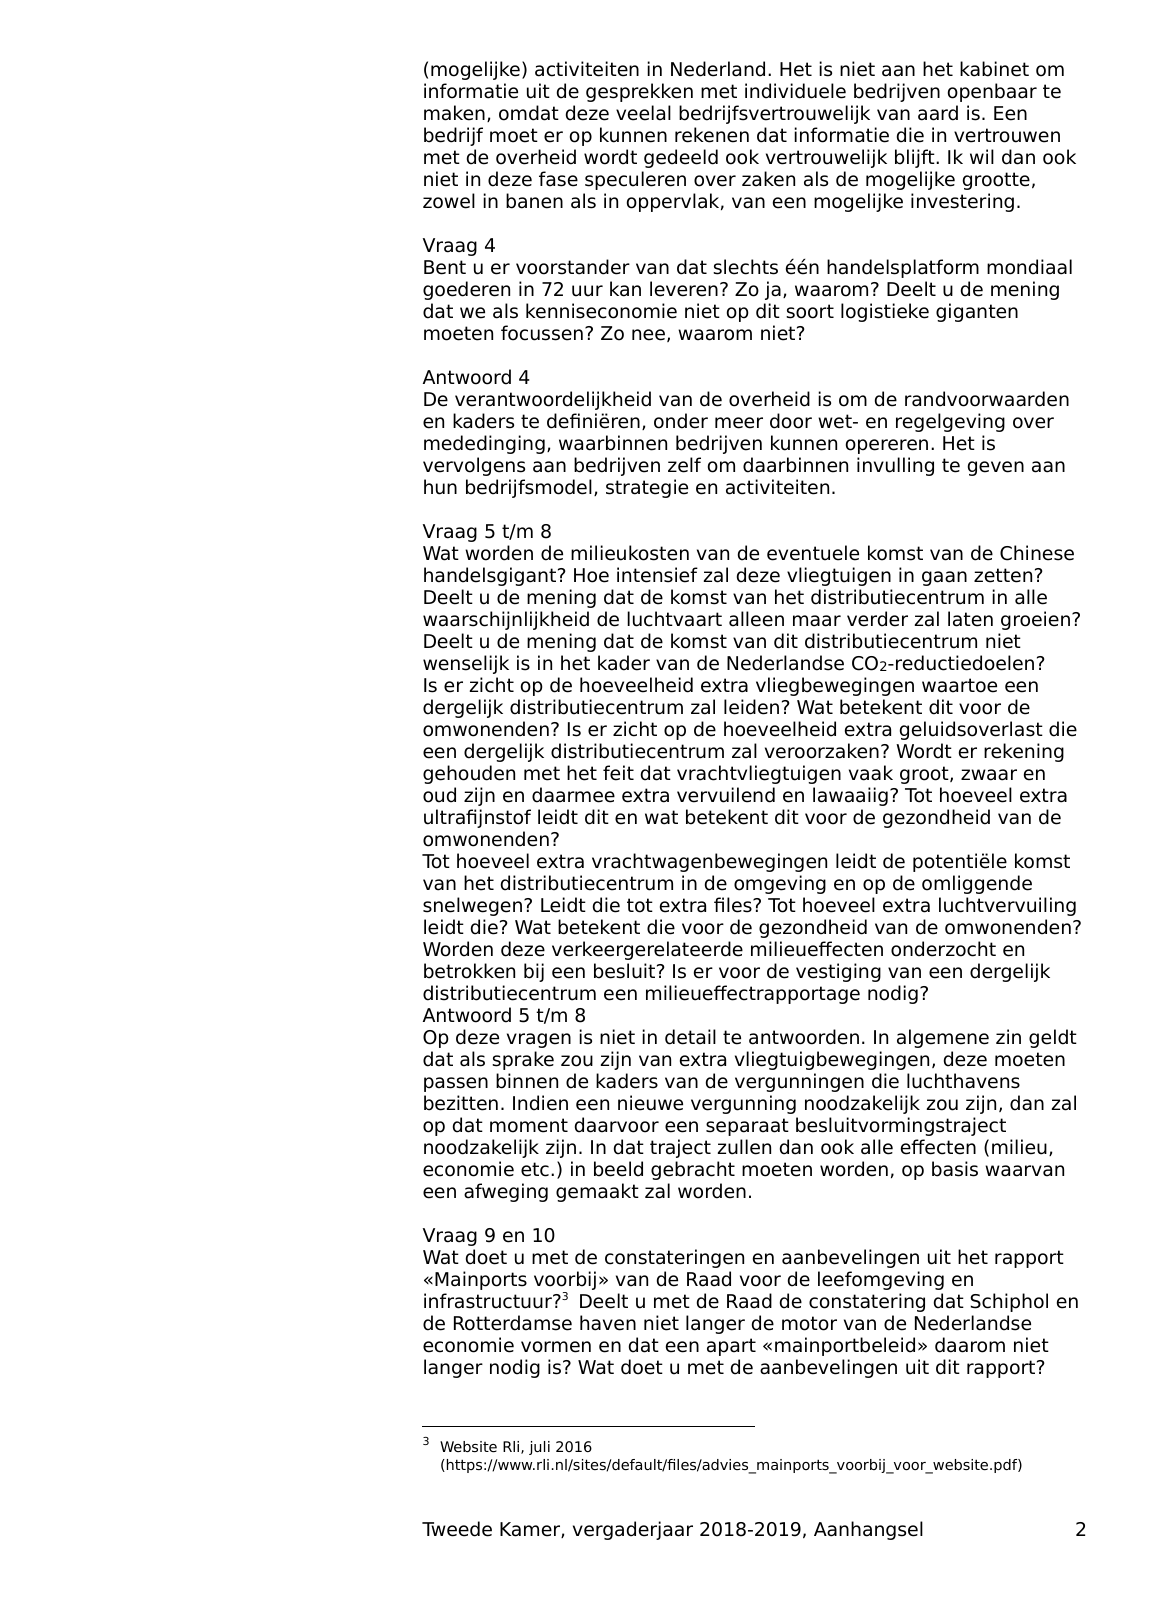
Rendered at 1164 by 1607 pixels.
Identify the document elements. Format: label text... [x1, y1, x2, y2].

text Vraag 4 [422, 235, 1087, 257]
text Bent u er voorstander van dat slechts één handelsplatform mondiaal goederen in 72 uur kan leveren? Zo ja, waarom? Deelt u de mening dat we als kenniseconomie niet op dit soort logistieke giganten moeten focussen? Zo nee, waarom niet? [422, 257, 1087, 345]
text Vraag 9 en 10 [422, 1225, 1087, 1247]
text De verantwoordelijkheid van de overheid is om de randvoorwaarden en kaders te definiëren, onder meer door wet- en regelgeving over mededinging, waarbinnen bedrijven kunnen opereren. Het is vervolgens aan bedrijven zelf om daarbinnen invulling te geven aan hun bedrijfsmodel, strategie en activiteiten. [422, 389, 1087, 499]
text Tot hoeveel extra vrachtwagenbewegingen leidt de potentiële komst van het distributiecentrum in de omgeving en op de omliggende snelwegen? Leidt die tot extra files? Tot hoeveel extra luchtvervuiling leidt die? Wat betekent die voor de gezondheid van de omwonenden? [422, 851, 1087, 939]
text Wat doet u met de constateringen en aanbevelingen uit het rapport «Mainports voorbij» van de Raad voor de leefomgeving en infrastructuur? Deelt u met de Raad de constatering dat Schiphol en de Rotterdamse haven niet langer de motor van de Nederlandse economie vormen en dat een apart «mainportbeleid» daarom niet langer nodig is? Wat doet u met de aanbevelingen uit dit rapport? [422, 1247, 1087, 1379]
text Worden deze verkeergerelateerde milieueffecten onderzocht en betrokken bij een besluit? Is er voor de vestiging van een dergelijk distributiecentrum een milieueffectrapportage nodig? [422, 939, 1087, 1005]
text Is er zicht op de hoeveelheid extra vliegbewegingen waartoe een dergelijk distributiecentrum zal leiden? Wat betekent dit voor de omwonenden? Is er zicht op de hoeveelheid extra geluidsoverlast die een dergelijk distributiecentrum zal veroorzaken? Wordt er rekening gehouden met het feit dat vrachtvliegtuigen vaak groot, zwaar en oud zijn en daarmee extra vervuilend en lawaaiig? Tot hoeveel extra ultrafijnstof leidt dit en wat betekent dit voor de gezondheid van de omwonenden? [422, 675, 1087, 851]
text Website Rli, juli 2016 (https://www.rli.nl/sites/default/files/advies_mainports_voorbij_voor_website.pdf) [422, 1435, 1087, 1474]
text Wat worden de milieukosten van de eventuele komst van de Chinese handelsgigant? Hoe intensief zal deze vliegtuigen in gaan zetten? Deelt u de mening dat de komst van het distributiecentrum in alle waarschijnlijkheid de luchtvaart alleen maar verder zal laten groeien? Deelt u de mening dat de komst van dit distributiecentrum niet wenselijk is in het kader van de Nederlandse CO2-reductiedoelen? [422, 543, 1087, 675]
text Antwoord 5 t/m 8 [422, 1005, 1087, 1027]
text (mogelijke) activiteiten in Nederland. Het is niet aan het kabinet om informatie uit de gesprekken met individuele bedrijven openbaar te maken, omdat deze veelal bedrijfsvertrouwelijk van aard is. Een bedrijf moet er op kunnen rekenen dat informatie die in vertrouwen met de overheid wordt gedeeld ook vertrouwelijk blijft. Ik wil dan ook niet in deze fase speculeren over zaken als de mogelijke grootte, zowel in banen als in oppervlak, van een mogelijke investering. [422, 59, 1087, 213]
text Op deze vragen is niet in detail te antwoorden. In algemene zin geldt dat als sprake zou zijn van extra vliegtuigbewegingen, deze moeten passen binnen de kaders van de vergunningen die luchthavens bezitten. Indien een nieuwe vergunning noodzakelijk zou zijn, dan zal op dat moment daarvoor een separaat besluitvormingstraject noodzakelijk zijn. In dat traject zullen dan ook alle effecten (milieu, economie etc.) in beeld gebracht moeten worden, op basis waarvan een afweging gemaakt zal worden. [422, 1027, 1087, 1203]
text Vraag 5 t/m 8 [422, 521, 1087, 543]
text Antwoord 4 [422, 367, 1087, 389]
